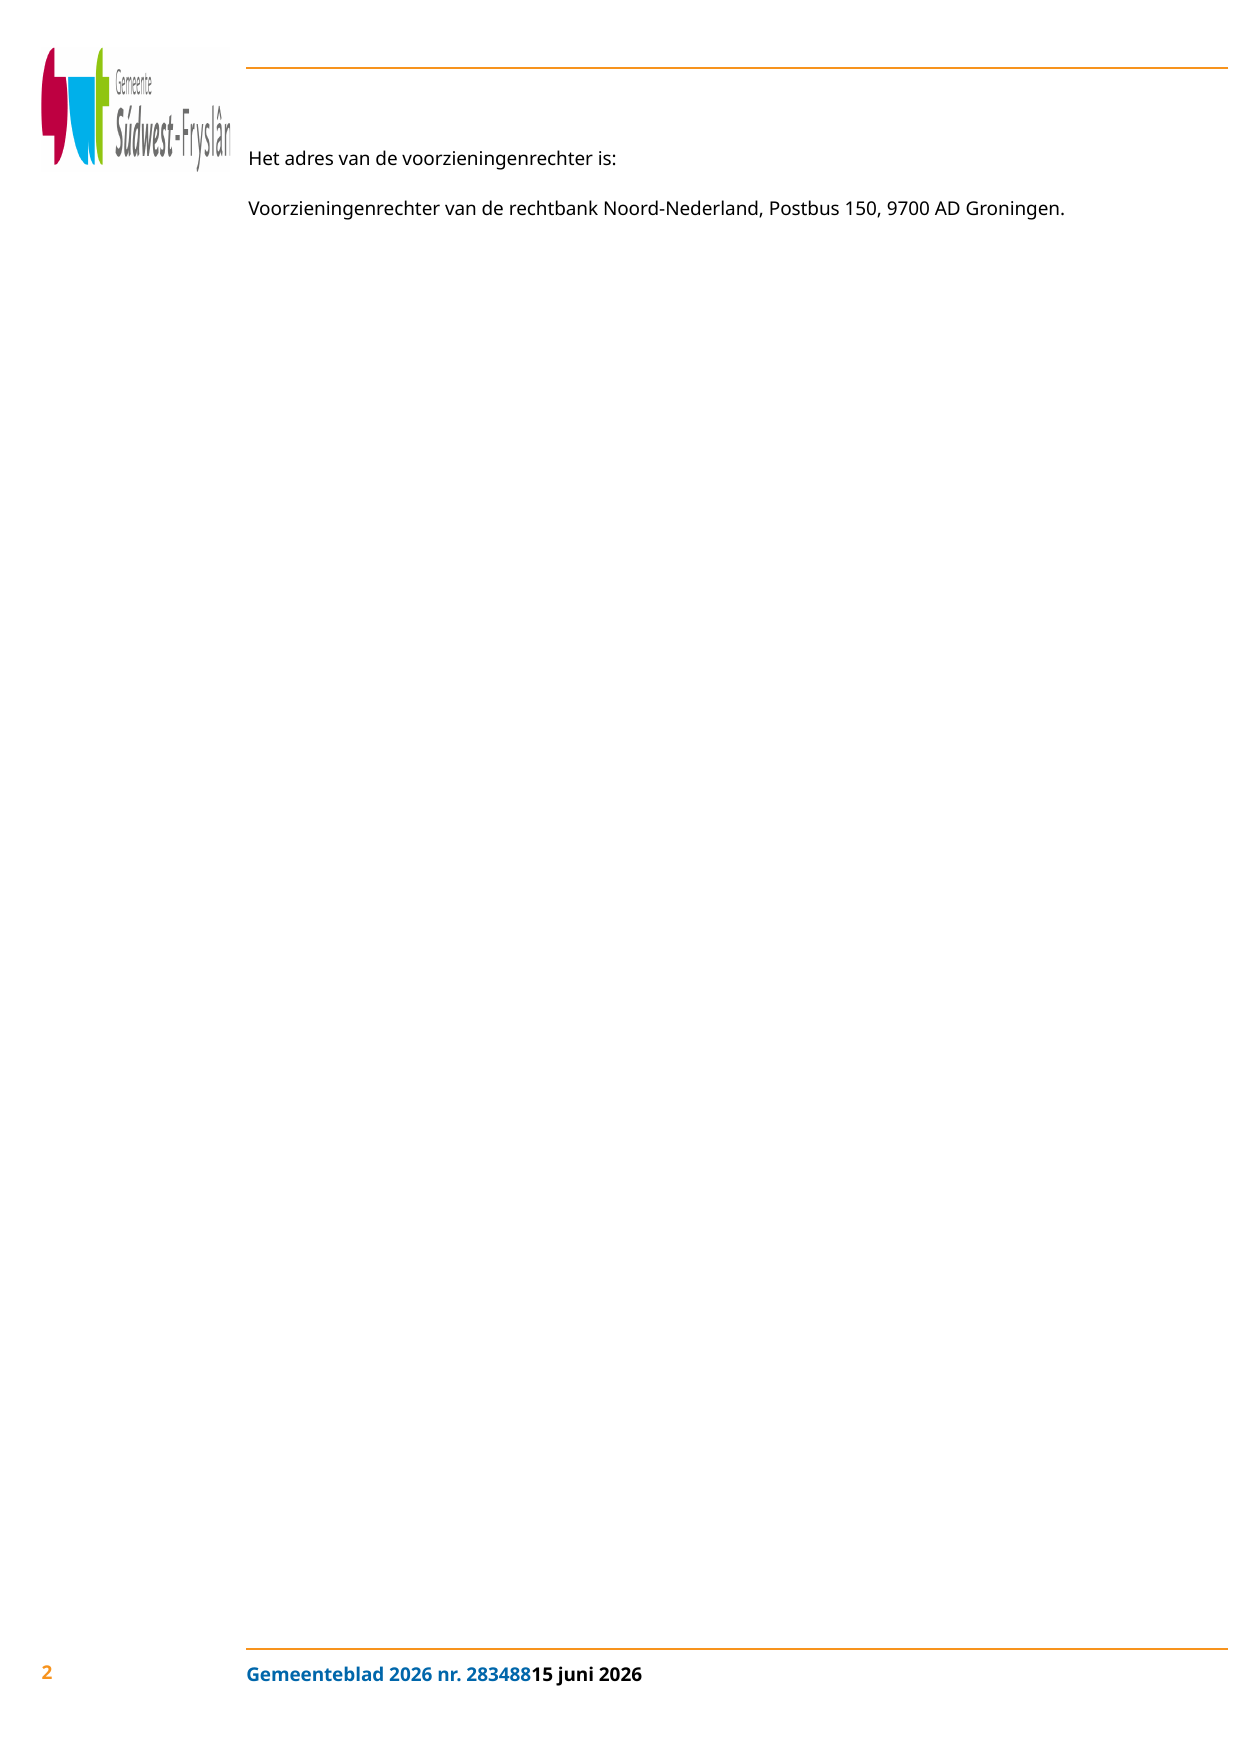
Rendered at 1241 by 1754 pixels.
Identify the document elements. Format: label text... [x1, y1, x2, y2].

text Het adres van de voorzieningenrechter is: [248, 145, 1152, 171]
picture [41, 47, 231, 172]
text Voorzieningenrechter van de rechtbank Noord-Nederland, Postbus 150, 9700 AD Groningen. [248, 196, 1152, 221]
